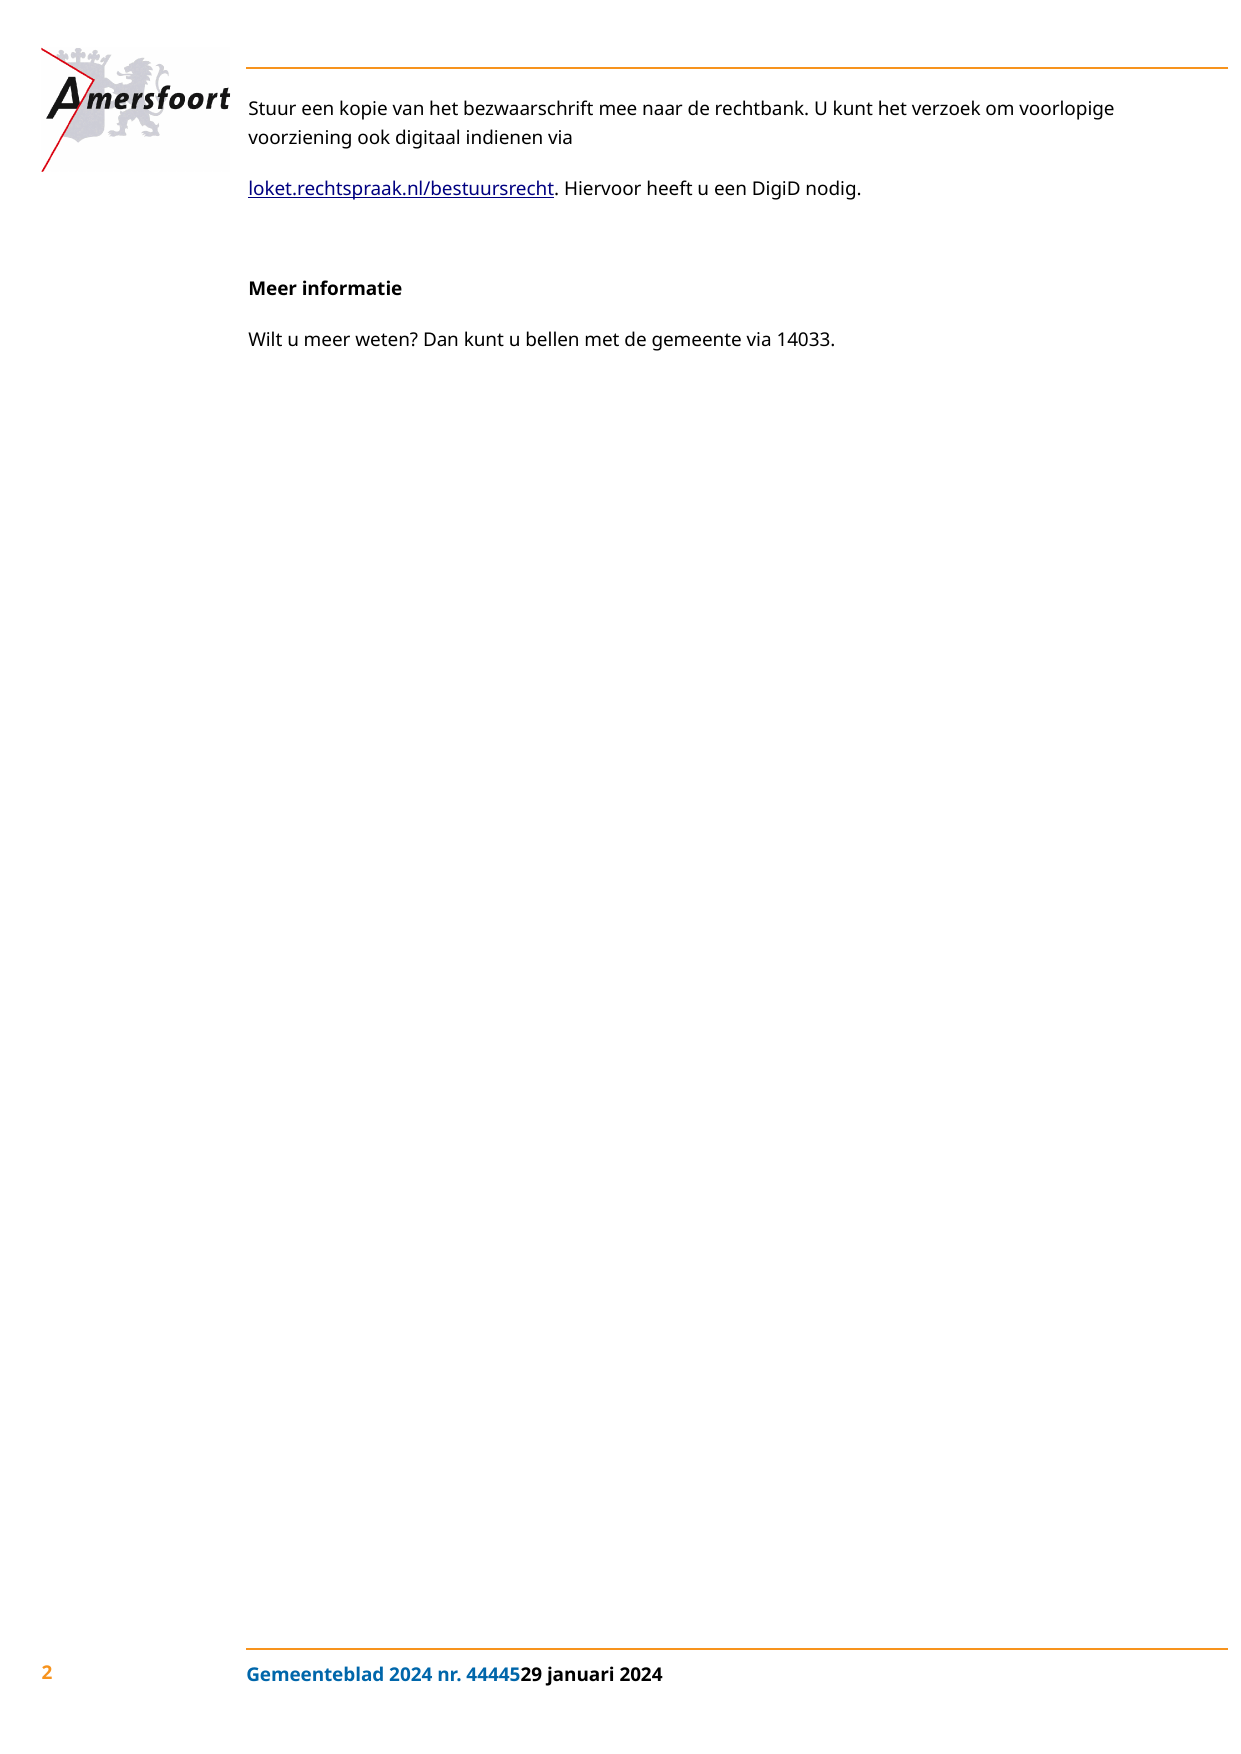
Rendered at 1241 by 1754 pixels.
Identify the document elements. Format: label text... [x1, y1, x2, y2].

text Stuur een kopie van het bezwaarschrift mee naar de rechtbank. U kunt het verzoek om voorlopige voorziening ook digitaal indienen via [248, 95, 1152, 150]
text Meer informatie [248, 276, 1152, 301]
text Wilt u meer weten? Dan kunt u bellen met de gemeente via 14033. [248, 326, 1152, 352]
picture [41, 47, 231, 172]
text loket.rechtspraak.nl/bestuursrecht. Hiervoor heeft u een DigiD nodig. [248, 175, 1152, 201]
